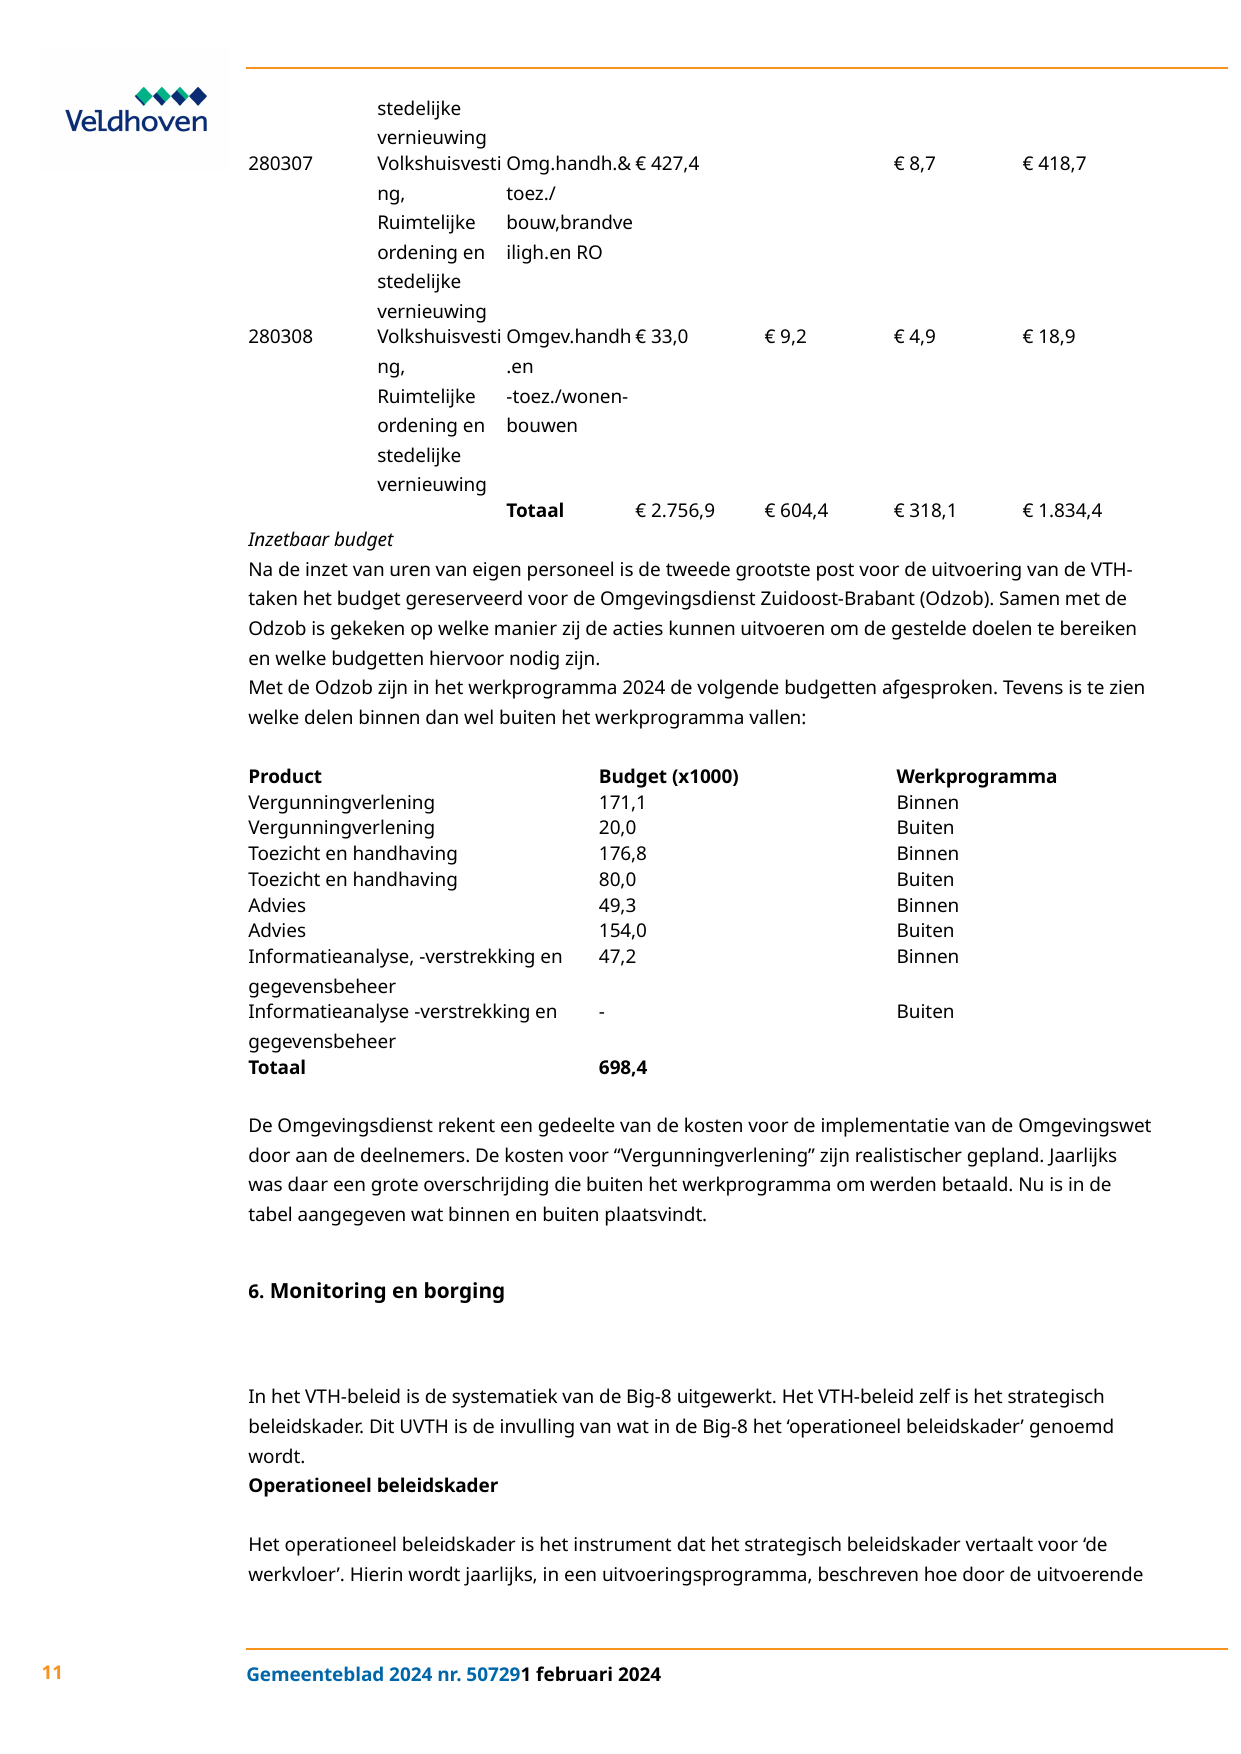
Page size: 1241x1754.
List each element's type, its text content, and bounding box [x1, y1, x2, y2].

table_cell Omg.handh.&toez./bouw,brandveiligh.en RO [506, 150, 635, 324]
table_cell € 1.834,4 [1023, 498, 1152, 523]
table_cell Totaal [248, 1054, 599, 1079]
table_cell [248, 95, 377, 150]
text Inzetbaar budget [248, 526, 1152, 552]
table_cell Toezicht en handhaving [248, 840, 599, 866]
table_cell 154,0 [599, 918, 896, 943]
table_cell Binnen [896, 840, 1152, 866]
table_cell Buiten [896, 999, 1152, 1054]
table_cell 280307 [248, 150, 377, 324]
table_header Budget (x1000) [599, 763, 896, 789]
table_header Werkprogramma [896, 763, 1152, 789]
text Na de inzet van uren van eigen personeel is de tweede grootste post voor de uitvoering van de VTH-taken het budget gereserveerd voor de Omgevingsdienst Zuidoost-Brabant (Odzob). Samen met de Odzob is gekeken op welke manier zij de acties kunnen uitvoeren om de gestelde doelen te bereiken en welke budgetten hiervoor nodig zijn. [248, 556, 1152, 670]
table_cell Totaal [506, 498, 635, 523]
table_cell Volkshuisvesting, Ruimtelijke ordening en stedelijke vernieuwing [377, 324, 506, 497]
picture [41, 47, 231, 172]
table_cell [377, 498, 506, 523]
table_cell € 604,4 [764, 498, 893, 523]
table_cell Buiten [896, 815, 1152, 840]
table_cell € 2.756,9 [635, 498, 764, 523]
table_cell [894, 95, 1022, 150]
table_cell Volkshuisvesting, Ruimtelijke ordening en stedelijke vernieuwing [377, 150, 506, 324]
table_cell Binnen [896, 943, 1152, 998]
table_cell € 18,9 [1023, 324, 1152, 497]
table_cell Informatieanalyse, -verstrekking en gegevensbeheer [248, 943, 599, 998]
table_header Operationeel beleidskader Het operationeel beleidskader is het instrument dat het strategisch beleidskader vertaalt voor ‘de werkvloer’. Hierin wordt jaarlijks, in een uitvoeringsprogramma, beschreven hoe door de uitvoerende [248, 1473, 1152, 1587]
table_cell [506, 95, 635, 150]
text De Omgevingsdienst rekent een gedeelte van de kosten voor de implementatie van de Omgevingswet door aan de deelnemers. De kosten voor “Vergunningverlening” zijn realistischer gepland. Jaarlijks was daar een grote overschrijding die buiten het werkprogramma om werden betaald. Nu is in de tabel aangegeven wat binnen en buiten plaatsvindt. [248, 1112, 1152, 1227]
table_cell [896, 1054, 1152, 1079]
table_header Product [248, 763, 599, 789]
table_cell Omgev.handh.en -toez./wonen-bouwen [506, 324, 635, 497]
table_cell [635, 95, 764, 150]
table_cell 698,4 [599, 1054, 896, 1079]
table_cell Vergunningverlening [248, 815, 599, 840]
table_cell stedelijke vernieuwing [377, 95, 506, 150]
table_cell 280308 [248, 324, 377, 497]
table_cell € 9,2 [764, 324, 893, 497]
table_cell Binnen [896, 892, 1152, 917]
table_cell [1023, 95, 1152, 150]
table_cell Advies [248, 892, 599, 917]
table_cell - [599, 999, 896, 1054]
table_cell Informatieanalyse -verstrekking en gegevensbeheer [248, 999, 599, 1054]
table_cell Buiten [896, 918, 1152, 943]
table_cell 80,0 [599, 866, 896, 892]
text 6. Monitoring en borging [248, 1276, 1152, 1305]
table_cell Vergunningverlening [248, 789, 599, 814]
table_cell 20,0 [599, 815, 896, 840]
table_cell 171,1 [599, 789, 896, 814]
table_cell € 33,0 [635, 324, 764, 497]
table_cell € 318,1 [894, 498, 1022, 523]
table_cell Binnen [896, 789, 1152, 814]
table_cell Toezicht en handhaving [248, 866, 599, 892]
table_cell € 8,7 [894, 150, 1022, 324]
text In het VTH-beleid is de systematiek van de Big-8 uitgewerkt. Het VTH-beleid zelf is het strategisch beleidskader. Dit UVTH is de invulling van wat in de Big-8 het ‘operationeel beleidskader’ genoemd wordt. [248, 1384, 1152, 1468]
table_cell Advies [248, 918, 599, 943]
table_cell Buiten [896, 866, 1152, 892]
text Met de Odzob zijn in het werkprogramma 2024 de volgende budgetten afgesproken. Tevens is te zien welke delen binnen dan wel buiten het werkprogramma vallen: [248, 674, 1152, 729]
table_cell [248, 498, 377, 523]
table_cell € 427,4 [635, 150, 764, 324]
table_cell [764, 150, 893, 324]
table_cell 176,8 [599, 840, 896, 866]
table_cell 47,2 [599, 943, 896, 998]
table_cell [764, 95, 893, 150]
table_cell € 418,7 [1023, 150, 1152, 324]
table_cell 49,3 [599, 892, 896, 917]
table_cell € 4,9 [894, 324, 1022, 497]
